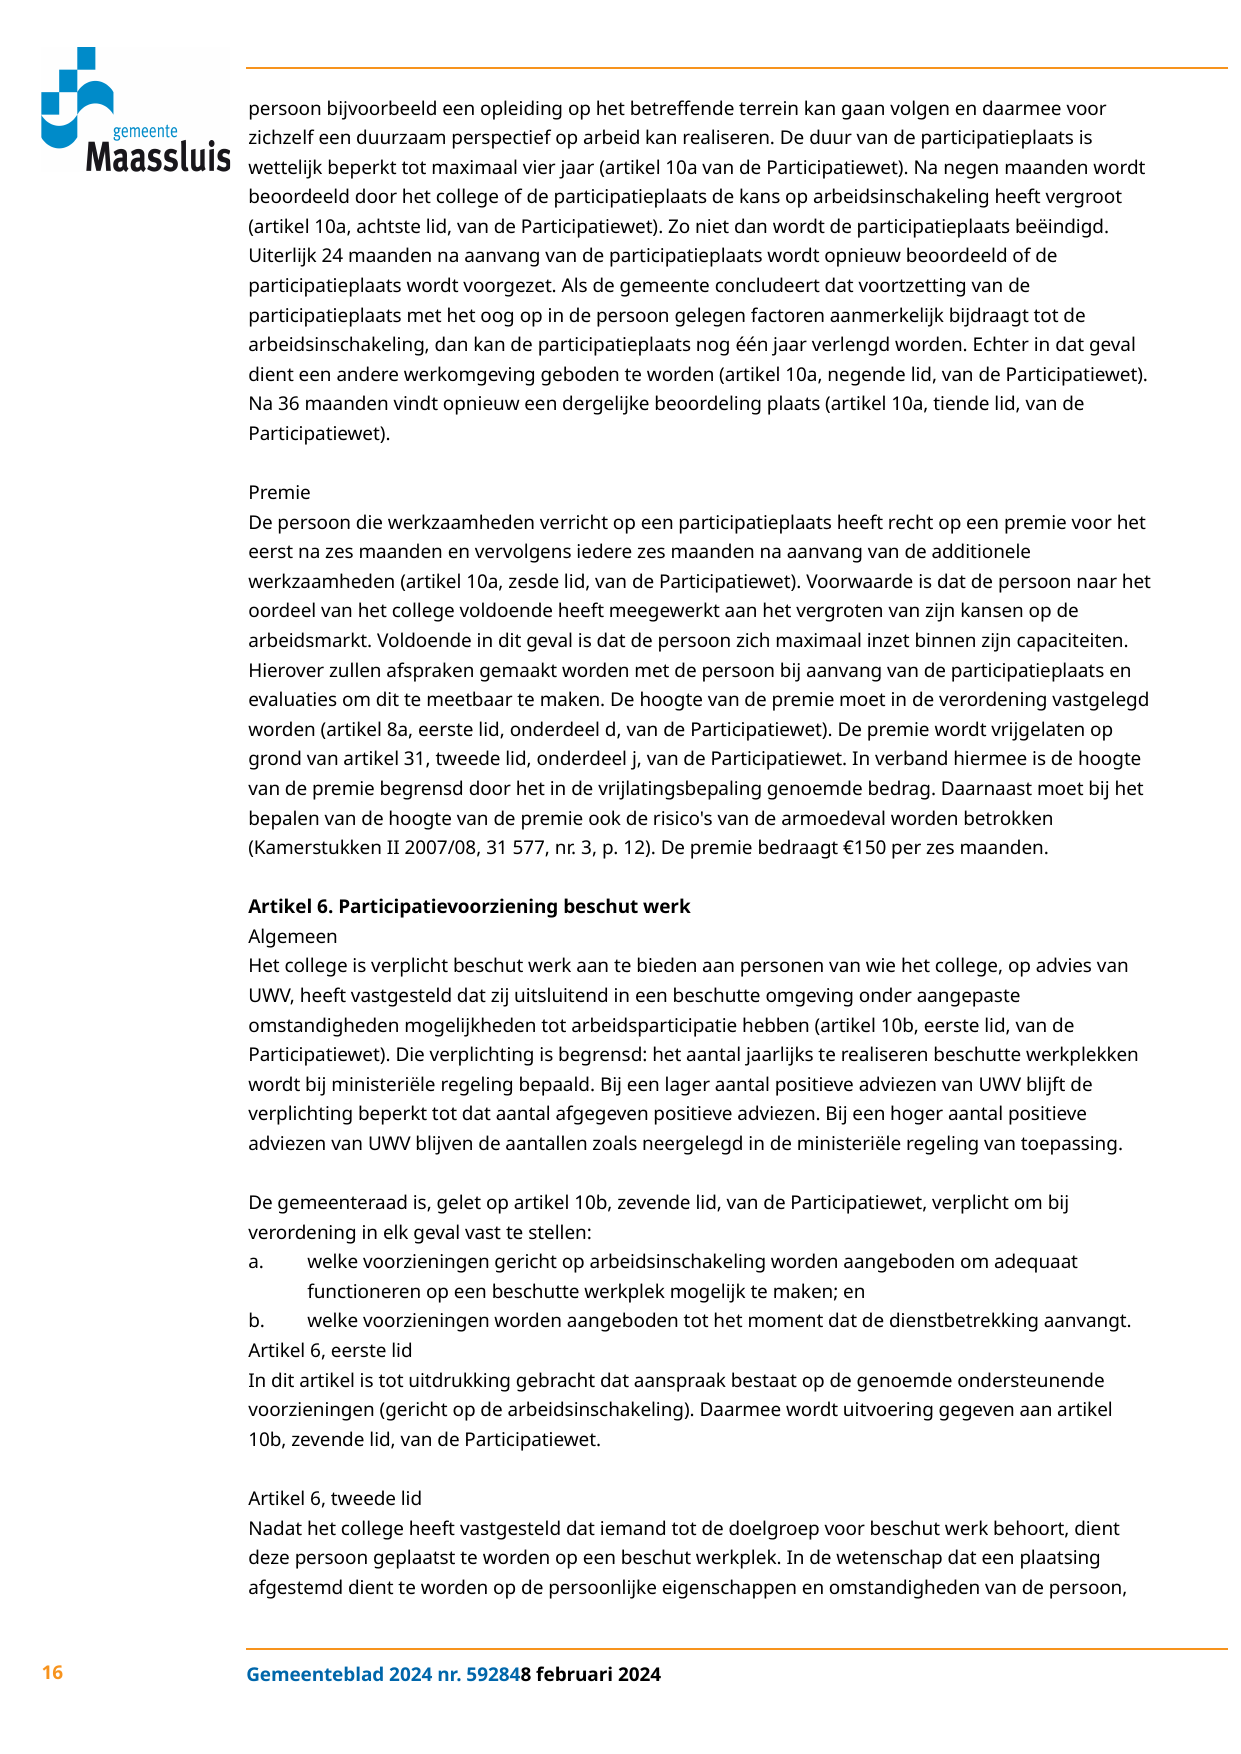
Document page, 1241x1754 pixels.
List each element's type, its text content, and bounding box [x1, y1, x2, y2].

text persoon bijvoorbeeld een opleiding op het betreffende terrein kan gaan volgen en daarmee voor zichzelf een duurzaam perspectief op arbeid kan realiseren. De duur van de participatieplaats is wettelijk beperkt tot maximaal vier jaar (artikel 10a van de Participatiewet). Na negen maanden wordt beoordeeld door het college of de participatieplaats de kans op arbeidsinschakeling heeft vergroot (artikel 10a, achtste lid, van de Participatiewet). Zo niet dan wordt de participatieplaats beëindigd. Uiterlijk 24 maanden na aanvang van de participatieplaats wordt opnieuw beoordeeld of de participatieplaats wordt voorgezet. Als de gemeente concludeert dat voortzetting van de participatieplaats met het oog op in de persoon gelegen factoren aanmerkelijk bijdraagt tot de arbeidsinschakeling, dan kan de participatieplaats nog één jaar verlengd worden. Echter in dat geval dient een andere werkomgeving geboden te worden (artikel 10a, negende lid, van de Participatiewet). Na 36 maanden vindt opnieuw een dergelijke beoordeling plaats (artikel 10a, tiende lid, van de Participatiewet). [248, 95, 1152, 446]
list welke voorzieningen gericht op arbeidsinschakeling worden aangeboden om adequaat functioneren op een beschutte werkplek mogelijk te maken; en [248, 1248, 1152, 1304]
text De gemeenteraad is, gelet op artikel 10b, zevende lid, van de Participatiewet, verplicht om bij verordening in elk geval vast te stellen: [248, 1189, 1152, 1245]
text Het college is verplicht beschut werk aan te bieden aan personen van wie het college, op advies van UWV, heeft vastgesteld dat zij uitsluitend in een beschutte omgeving onder aangepaste omstandigheden mogelijkheden tot arbeidsparticipatie hebben (artikel 10b, eerste lid, van de Participatiewet). Die verplichting is begrensd: het aantal jaarlijks te realiseren beschutte werkplekken wordt bij ministeriële regeling bepaald. Bij een lager aantal positieve adviezen van UWV blijft de verplichting beperkt tot dat aantal afgegeven positieve adviezen. Bij een hoger aantal positieve adviezen van UWV blijven de aantallen zoals neergelegd in de ministeriële regeling van toepassing. [248, 953, 1152, 1156]
text Artikel 6. Participatievoorziening beschut werk [248, 893, 1152, 919]
text In dit artikel is tot uitdrukking gebracht dat aanspraak bestaat op de genoemde ondersteunende voorzieningen (gericht op de arbeidsinschakeling). Daarmee wordt uitvoering gegeven aan artikel 10b, zevende lid, van de Participatiewet. [248, 1367, 1152, 1452]
text Nadat het college heeft vastgesteld dat iemand tot de doelgroep voor beschut werk behoort, dient deze persoon geplaatst te worden op een beschut werkplek. In de wetenschap dat een plaatsing afgestemd dient te worden op de persoonlijke eigenschappen en omstandigheden van de persoon, [248, 1515, 1152, 1600]
text Algemeen [248, 923, 1152, 949]
text Artikel 6, tweede lid [248, 1485, 1152, 1511]
text De persoon die werkzaamheden verricht op een participatieplaats heeft recht op een premie voor het eerst na zes maanden en vervolgens iedere zes maanden na aanvang van de additionele werkzaamheden (artikel 10a, zesde lid, van de Participatiewet). Voorwaarde is dat de persoon naar het oordeel van het college voldoende heeft meegewerkt aan het vergroten van zijn kansen op de arbeidsmarkt. Voldoende in dit geval is dat de persoon zich maximaal inzet binnen zijn capaciteiten. Hierover zullen afspraken gemaakt worden met de persoon bij aanvang van de participatieplaats en evaluaties om dit te meetbaar te maken. De hoogte van de premie moet in de verordening vastgelegd worden (artikel 8a, eerste lid, onderdeel d, van de Participatiewet). De premie wordt vrijgelaten op grond van artikel 31, tweede lid, onderdeel j, van de Participatiewet. In verband hiermee is de hoogte van de premie begrensd door het in de vrijlatingsbepaling genoemde bedrag. Daarnaast moet bij het bepalen van de hoogte van de premie ook de risico's van de armoedeval worden betrokken (Kamerstukken II 2007/08, 31 577, nr. 3, p. 12). De premie bedraagt €150 per zes maanden. [248, 509, 1152, 860]
text Artikel 6, eerste lid [248, 1337, 1152, 1363]
picture [41, 47, 77, 92]
picture [41, 47, 231, 172]
text Premie [248, 479, 1152, 505]
list welke voorzieningen worden aangeboden tot het moment dat de dienstbetrekking aanvangt. [248, 1308, 1152, 1333]
